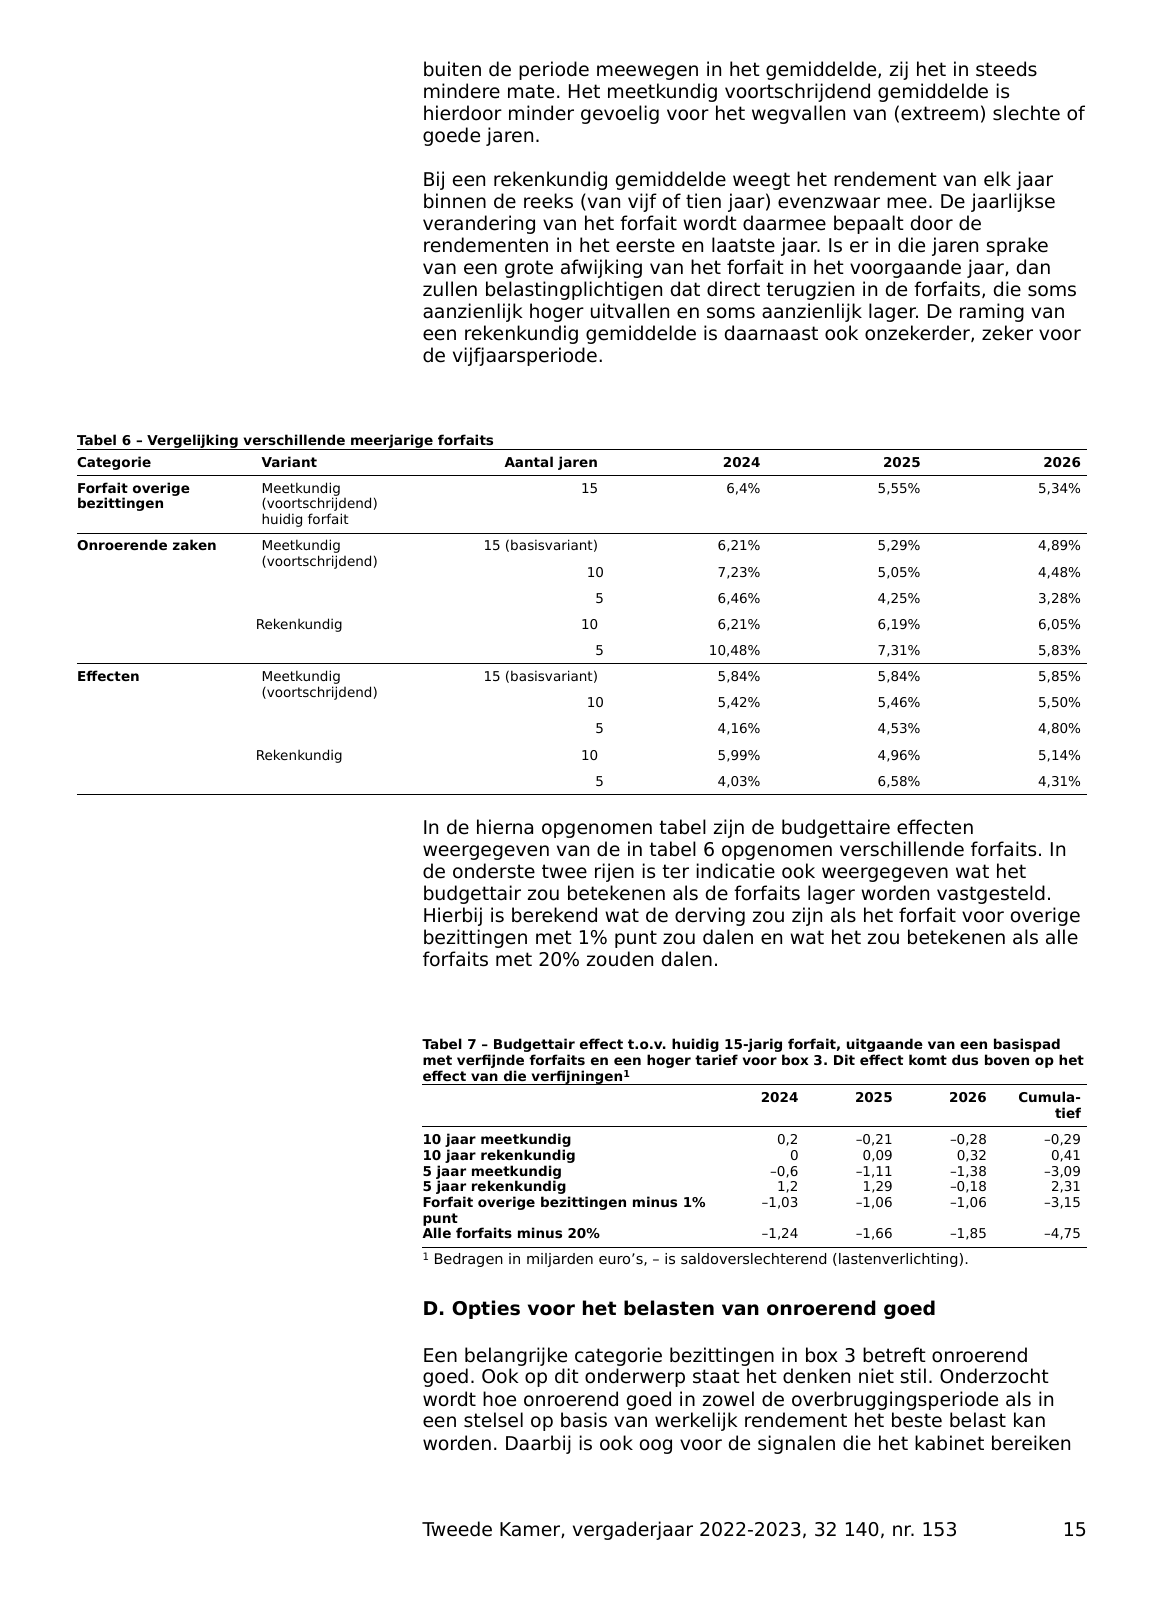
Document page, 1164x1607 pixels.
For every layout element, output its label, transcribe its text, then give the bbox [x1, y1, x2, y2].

table_cell 10 jaar rekenkundig [422, 1148, 710, 1163]
table_cell –0,28 [898, 1127, 992, 1148]
table_cell 10 [416, 559, 604, 585]
table_cell 5 [416, 716, 604, 742]
table_cell –4,75 [993, 1226, 1087, 1247]
table_cell Alle forfaits minus 20% [422, 1226, 710, 1247]
table_cell 5,84% [766, 664, 926, 689]
table_cell 5 [416, 585, 604, 611]
table_cell Meetkundig (voortschrijdend) huidig forfait [256, 476, 416, 532]
table_cell 4,48% [926, 559, 1087, 585]
table_cell 0,32 [898, 1148, 992, 1163]
table_cell 5,46% [766, 689, 926, 716]
table_cell Effecten [77, 664, 256, 794]
text Bij een rekenkundig gemiddelde weegt het rendement van elk jaar binnen de reeks (van vijf of tien jaar) evenzwaar mee. De jaarlijkse verandering van het forfait wordt daarmee bepaalt door de rendementen in het eerste en laatste jaar. Is er in die jaren sprake van een grote afwijking van het forfait in het voorgaande jaar, dan zullen belastingplichtigen dat direct terugzien in de forfaits, die soms aanzienlijk hoger uitvallen en soms aanzienlijk lager. De raming van een rekenkundig gemiddelde is daarnaast ook onzekerder, zeker voor de vijfjaarsperiode. [422, 169, 1087, 367]
table_cell 6,21% [604, 534, 766, 559]
table_header Tabel 6 – Vergelijking verschillende meerjarige forfaits [77, 433, 1087, 449]
table_cell 1 Bedragen in miljarden euro’s, – is saldoverslechterend (lastenverlichting). [422, 1248, 1087, 1267]
table_cell Categorie [77, 450, 256, 475]
table_cell 7,31% [766, 637, 926, 663]
subtitle D. Opties voor het belasten van onroerend goed [422, 1297, 1087, 1319]
table_cell 2026 [926, 450, 1087, 475]
table_cell 3,28% [926, 585, 1087, 611]
table_cell –0,18 [898, 1179, 992, 1195]
table_cell 2025 [804, 1085, 898, 1126]
table_cell 5,14% [926, 742, 1087, 768]
table_cell 10,48% [604, 637, 766, 663]
table_cell 5,83% [926, 637, 1087, 663]
table_cell 4,53% [766, 716, 926, 742]
table_cell –1,24 [710, 1226, 804, 1247]
table_cell 4,89% [926, 534, 1087, 559]
table_cell Cumula-tief [993, 1085, 1087, 1126]
table_cell 6,4% [604, 476, 766, 532]
table_cell 10 [416, 742, 604, 768]
table_cell –1,11 [804, 1163, 898, 1179]
table_cell Forfait overige bezittingen minus 1% punt [422, 1195, 710, 1226]
table_cell 4,16% [604, 716, 766, 742]
table_cell 4,25% [766, 585, 926, 611]
table_cell 0,09 [804, 1148, 898, 1163]
table_cell 5 [416, 768, 604, 794]
table_cell 5,55% [766, 476, 926, 532]
table_cell –1,66 [804, 1226, 898, 1247]
table_cell 10 jaar meetkundig [422, 1127, 710, 1148]
table_cell Meetkundig (voortschrijdend) [256, 664, 416, 742]
table_cell Onroerende zaken [77, 534, 256, 663]
table_cell 5,34% [926, 476, 1087, 532]
table_cell –0,29 [993, 1127, 1087, 1148]
table_cell 1,2 [710, 1179, 804, 1195]
table_cell –3,15 [993, 1195, 1087, 1226]
table_cell Variant [256, 450, 416, 475]
table_cell 6,58% [766, 768, 926, 794]
table_cell 5,99% [604, 742, 766, 768]
table_cell 2025 [766, 450, 926, 475]
table_cell 0,41 [993, 1148, 1087, 1163]
table_cell 0,2 [710, 1127, 804, 1148]
text buiten de periode meewegen in het gemiddelde, zij het in steeds mindere mate. Het meetkundig voortschrijdend gemiddelde is hierdoor minder gevoelig voor het wegvallen van (extreem) slechte of goede jaren. [422, 59, 1087, 147]
text In de hierna opgenomen tabel zijn de budgettaire effecten weergegeven van de in tabel 6 opgenomen verschillende forfaits. In de onderste twee rijen is ter indicatie ook weergegeven wat het budgettair zou betekenen als de forfaits lager worden vastgesteld. Hierbij is berekend wat de derving zou zijn als het forfait voor overige bezittingen met 1% punt zou dalen en wat het zou betekenen als alle forfaits met 20% zouden dalen. [422, 817, 1087, 971]
table_cell –1,03 [710, 1195, 804, 1226]
table_cell 2024 [710, 1085, 804, 1126]
table_cell 15 (basisvariant) [416, 534, 604, 559]
table_cell 4,96% [766, 742, 926, 768]
table_cell 7,23% [604, 559, 766, 585]
table_cell 5,29% [766, 534, 926, 559]
table_cell –0,6 [710, 1163, 804, 1179]
table_cell –1,38 [898, 1163, 992, 1179]
table_cell 4,31% [926, 768, 1087, 794]
table_cell Meetkundig (voortschrijdend) [256, 534, 416, 611]
table_cell 2026 [898, 1085, 992, 1126]
table_cell –1,06 [898, 1195, 992, 1226]
table_cell 2024 [604, 450, 766, 475]
table_cell 15 [416, 476, 604, 532]
table_cell 2,31 [993, 1179, 1087, 1195]
table_cell 10 [416, 611, 604, 637]
table_cell Forfait overige bezittingen [77, 476, 256, 532]
table_cell –3,09 [993, 1163, 1087, 1179]
table_cell 6,19% [766, 611, 926, 637]
table_cell 6,46% [604, 585, 766, 611]
table_cell –1,06 [804, 1195, 898, 1226]
table_cell 5 jaar meetkundig [422, 1163, 710, 1179]
table_cell 0 [710, 1148, 804, 1163]
table_cell 1,29 [804, 1179, 898, 1195]
text Een belangrijke categorie bezittingen in box 3 betreft onroerend goed. Ook op dit onderwerp staat het denken niet stil. Onderzocht wordt hoe onroerend goed in zowel de overbruggingsperiode als in een stelsel op basis van werkelijk rendement het beste belast kan worden. Daarbij is ook oog voor de signalen die het kabinet bereiken [422, 1344, 1087, 1454]
table_cell 5,85% [926, 664, 1087, 689]
table_cell 5 jaar rekenkundig [422, 1179, 710, 1195]
table_cell Rekenkundig [256, 742, 416, 794]
table_header Tabel 7 – Budgettair effect t.o.v. huidig 15-jarig forfait, uitgaande van een basispad met verfijnde forfaits en een hoger tarief voor box 3. Dit effect komt dus boven op het effect van die verfijningen1 [422, 1037, 1087, 1084]
table_cell –0,21 [804, 1127, 898, 1148]
table_cell Rekenkundig [256, 611, 416, 663]
table_cell 15 (basisvariant) [416, 664, 604, 689]
table_cell 4,80% [926, 716, 1087, 742]
table_cell 5,05% [766, 559, 926, 585]
table_cell 5,42% [604, 689, 766, 716]
table_cell 10 [416, 689, 604, 716]
table_cell 6,05% [926, 611, 1087, 637]
table_cell Aantal jaren [416, 450, 604, 475]
table_cell –1,85 [898, 1226, 992, 1247]
table_cell 5,50% [926, 689, 1087, 716]
table_cell 6,21% [604, 611, 766, 637]
table_cell [422, 1085, 710, 1126]
table_cell 5,84% [604, 664, 766, 689]
table_cell 5 [416, 637, 604, 663]
table_cell 4,03% [604, 768, 766, 794]
